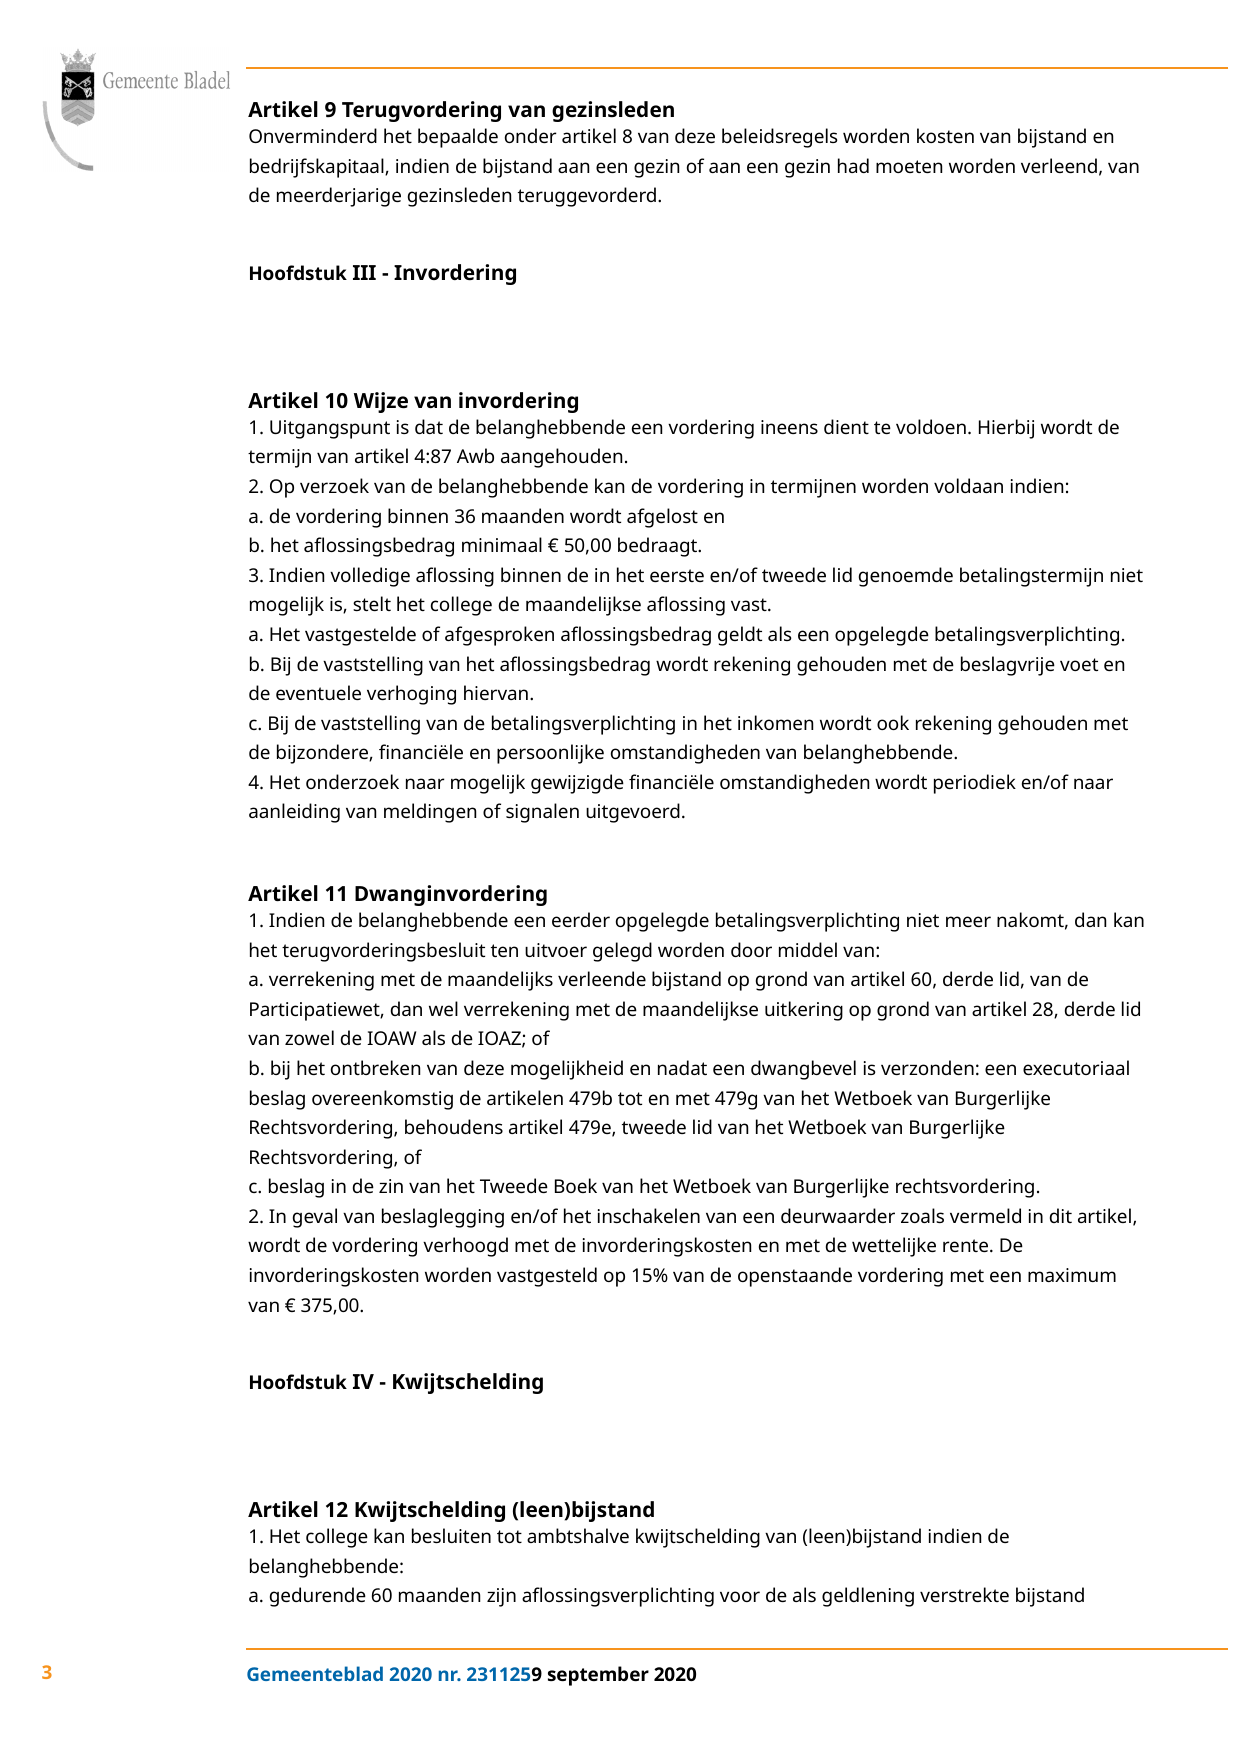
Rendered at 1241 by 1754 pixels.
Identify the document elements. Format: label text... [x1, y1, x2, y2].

text Hoofdstuk IV - Kwijtschelding [248, 1367, 1152, 1395]
text 1. Indien de belanghebbende een eerder opgelegde betalingsverplichting niet meer nakomt, dan kan het terugvorderingsbesluit ten uitvoer gelegd worden door middel van: [248, 907, 1152, 962]
text Hoofdstuk III - Invordering [248, 258, 1152, 286]
text 1. Uitgangspunt is dat de belanghebbende een vordering ineens dient te voldoen. Hierbij wordt de termijn van artikel 4:87 Awb aangehouden. [248, 414, 1152, 469]
text 1. Het college kan besluiten tot ambtshalve kwijtschelding van (leen)bijstand indien de belanghebbende: [248, 1523, 1152, 1579]
text Onverminderd het bepaalde onder artikel 8 van deze beleidsregels worden kosten van bijstand en bedrijfskapitaal, indien de bijstand aan een gezin of aan een gezin had moeten worden verleend, van de meerderjarige gezinsleden teruggevorderd. [248, 123, 1152, 208]
text a. gedurende 60 maanden zijn aflossingsverplichting voor de als geldlening verstrekte bijstand [248, 1583, 1152, 1608]
text Artikel 12 Kwijtschelding (leen)bijstand [248, 1495, 1152, 1523]
text a. verrekening met de maandelijks verleende bijstand op grond van artikel 60, derde lid, van de Participatiewet, dan wel verrekening met de maandelijkse uitkering op grond van artikel 28, derde lid van zowel de IOAW als de IOAZ; of [248, 966, 1152, 1051]
text Artikel 10 Wijze van invordering [248, 386, 1152, 414]
text 4. Het onderzoek naar mogelijk gewijzigde financiële omstandigheden wordt periodiek en/of naar aanleiding van meldingen of signalen uitgevoerd. [248, 769, 1152, 824]
text a. Het vastgestelde of afgesproken aflossingsbedrag geldt als een opgelegde betalingsverplichting. [248, 621, 1152, 647]
text Artikel 9 Terugvordering van gezinsleden [248, 95, 1152, 123]
text b. bij het ontbreken van deze mogelijkheid en nadat een dwangbevel is verzonden: een executoriaal beslag overeenkomstig de artikelen 479b tot en met 479g van het Wetboek van Burgerlijke Rechtsvordering, behoudens artikel 479e, tweede lid van het Wetboek van Burgerlijke Rechtsvordering, of [248, 1055, 1152, 1169]
text c. beslag in de zin van het Tweede Boek van het Wetboek van Burgerlijke rechtsvordering. [248, 1173, 1152, 1199]
text 2. Op verzoek van de belanghebbende kan de vordering in termijnen worden voldaan indien: [248, 473, 1152, 499]
text c. Bij de vaststelling van de betalingsverplichting in het inkomen wordt ook rekening gehouden met de bijzondere, financiële en persoonlijke omstandigheden van belanghebbende. [248, 710, 1152, 765]
text 3. Indien volledige aflossing binnen de in het eerste en/of tweede lid genoemde betalingstermijn niet mogelijk is, stelt het college de maandelijkse aflossing vast. [248, 562, 1152, 617]
text Artikel 11 Dwanginvordering [248, 879, 1152, 907]
picture [41, 47, 231, 172]
text a. de vordering binnen 36 maanden wordt afgelost en [248, 503, 1152, 529]
text b. het aflossingsbedrag minimaal € 50,00 bedraagt. [248, 532, 1152, 558]
text 2. In geval van beslaglegging en/of het inschakelen van een deurwaarder zoals vermeld in dit artikel, wordt de vordering verhoogd met de invorderingskosten en met de wettelijke rente. De invorderingskosten worden vastgesteld op 15% van de openstaande vordering met een maximum van € 375,00. [248, 1203, 1152, 1317]
text b. Bij de vaststelling van het aflossingsbedrag wordt rekening gehouden met de beslagvrije voet en de eventuele verhoging hiervan. [248, 651, 1152, 706]
